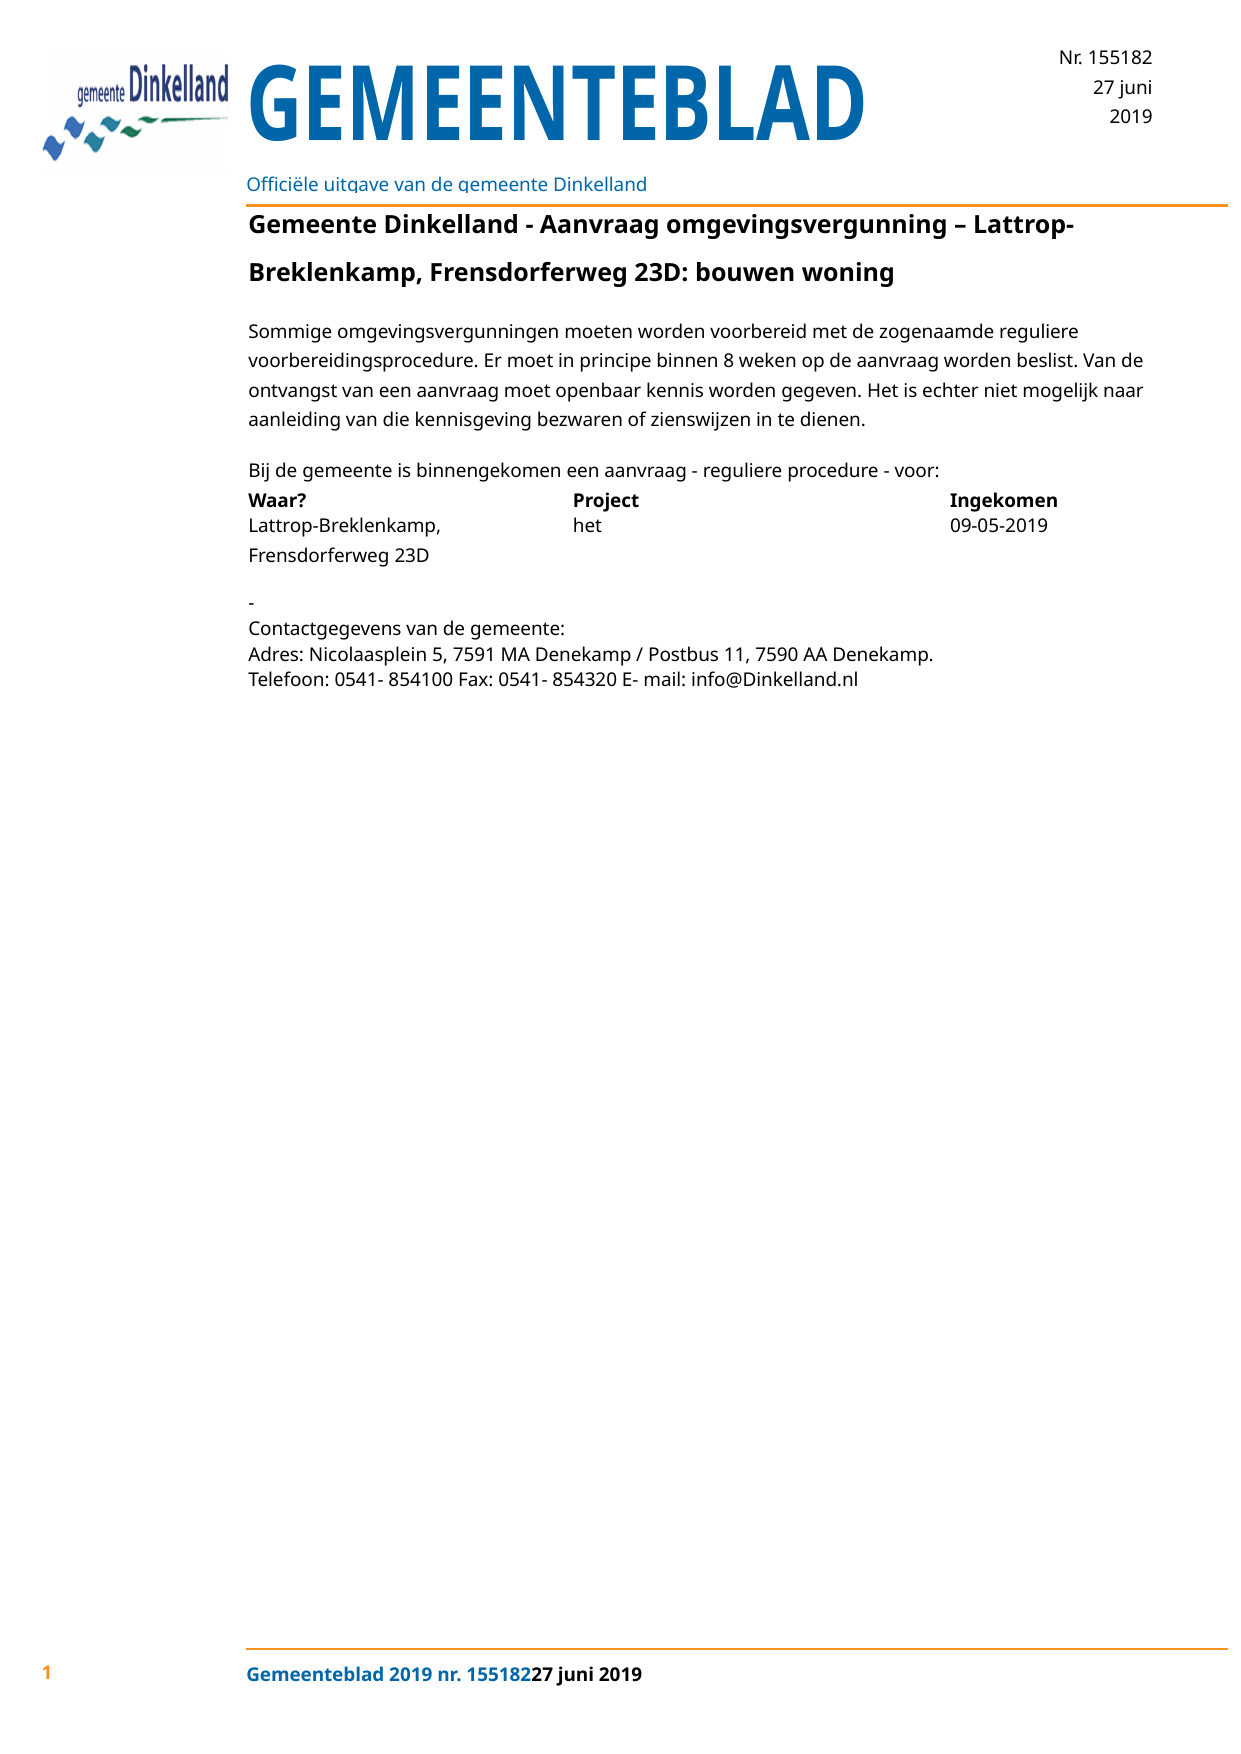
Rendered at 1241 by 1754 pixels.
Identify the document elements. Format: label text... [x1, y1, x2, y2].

text Gemeente Dinkelland - Aanvraag omgevingsvergunning – Lattrop-Breklenkamp, Frensdorferweg 23D: bouwen woning [248, 207, 1152, 288]
text Adres: Nicolaasplein 5, 7591 MA Denekamp / Postbus 11, 7590 AA Denekamp. [248, 641, 1152, 666]
text Contactgegevens van de gemeente: [248, 615, 1152, 641]
text - [248, 589, 1152, 615]
table_header Project [573, 487, 950, 512]
table_header Waar? [248, 487, 573, 512]
table_cell 09-05-2019 [950, 513, 1152, 568]
table_cell het [573, 513, 950, 568]
table_cell Lattrop-Breklenkamp, Frensdorferweg 23D [248, 513, 573, 568]
table_header Ingekomen [950, 487, 1152, 512]
text Bij de gemeente is binnengekomen een aanvraag - reguliere procedure - voor: [248, 457, 1152, 483]
text Sommige omgevingsvergunningen moeten worden voorbereid met de zogenaamde reguliere voorbereidingsprocedure. Er moet in principe binnen 8 weken op de aanvraag worden beslist. Van de ontvangst van een aanvraag moet openbaar kennis worden gegeven. Het is echter niet mogelijk naar aanleiding van die kennisgeving bezwaren of zienswijzen in te dienen. [248, 318, 1152, 432]
text Telefoon: 0541- 854100 Fax: 0541- 854320 E- mail: info@Dinkelland.nl [248, 666, 1152, 692]
picture [41, 47, 231, 172]
